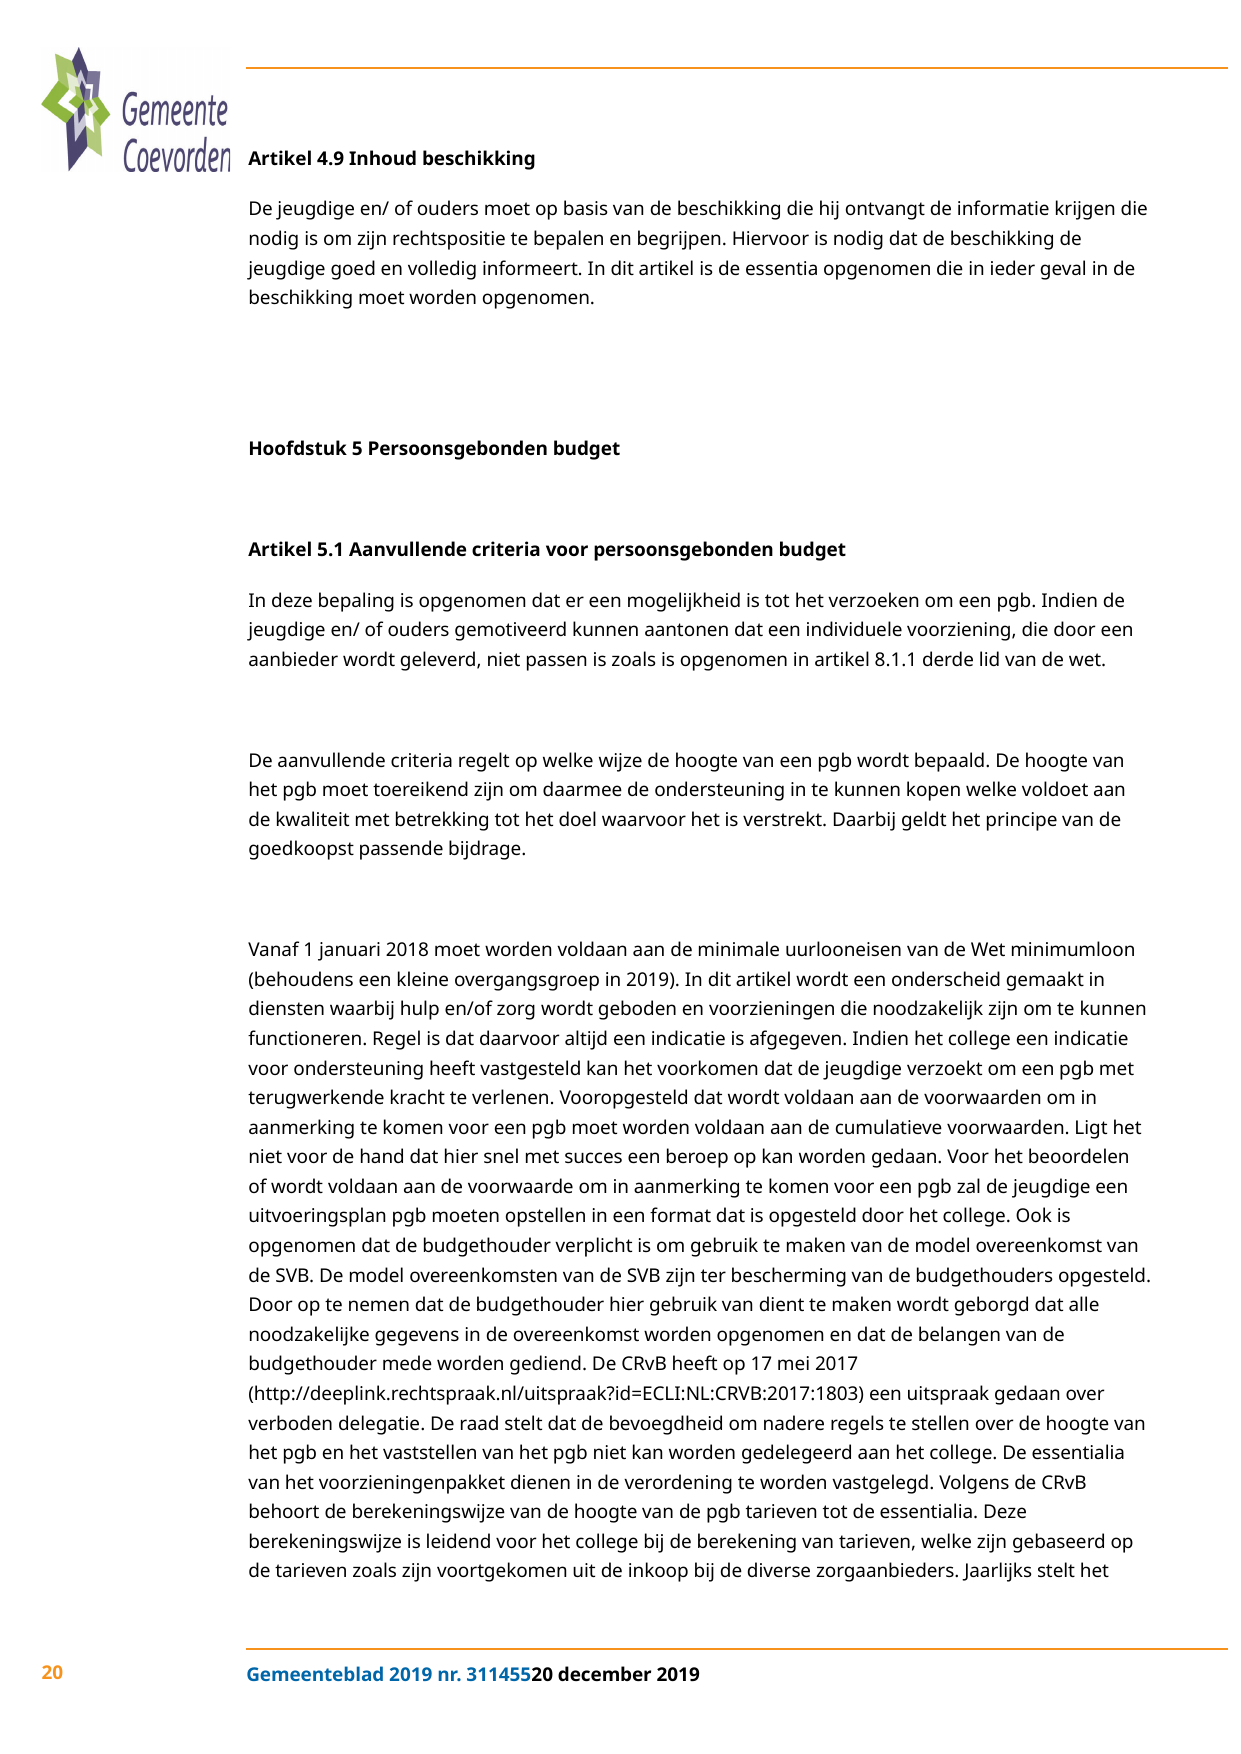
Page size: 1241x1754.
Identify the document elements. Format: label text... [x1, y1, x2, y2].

text Vanaf 1 januari 2018 moet worden voldaan aan de minimale uurlooneisen van de Wet minimumloon (behoudens een kleine overgangsgroep in 2019). In dit artikel wordt een onderscheid gemaakt in diensten waarbij hulp en/of zorg wordt geboden en voorzieningen die noodzakelijk zijn om te kunnen functioneren. Regel is dat daarvoor altijd een indicatie is afgegeven. Indien het college een indicatie voor ondersteuning heeft vastgesteld kan het voorkomen dat de jeugdige verzoekt om een pgb met terugwerkende kracht te verlenen. Vooropgesteld dat wordt voldaan aan de voorwaarden om in aanmerking te komen voor een pgb moet worden voldaan aan de cumulatieve voorwaarden. Ligt het niet voor de hand dat hier snel met succes een beroep op kan worden gedaan. Voor het beoordelen of wordt voldaan aan de voorwaarde om in aanmerking te komen voor een pgb zal de jeugdige een uitvoeringsplan pgb moeten opstellen in een format dat is opgesteld door het college. Ook is opgenomen dat de budgethouder verplicht is om gebruik te maken van de model overeenkomst van de SVB. De model overeenkomsten van de SVB zijn ter bescherming van de budgethouders opgesteld. Door op te nemen dat de budgethouder hier gebruik van dient te maken wordt geborgd dat alle noodzakelijke gegevens in de overeenkomst worden opgenomen en dat de belangen van de budgethouder mede worden gediend. De CRvB heeft op 17 mei 2017 (http://deeplink.rechtspraak.nl/uitspraak?id=ECLI:NL:CRVB:2017:1803) een uitspraak gedaan over verboden delegatie. De raad stelt dat de bevoegdheid om nadere regels te stellen over de hoogte van het pgb en het vaststellen van het pgb niet kan worden gedelegeerd aan het college. De essentialia van het voorzieningenpakket dienen in de verordening te worden vastgelegd. Volgens de CRvB behoort de berekeningswijze van de hoogte van de pgb tarieven tot de essentialia. Deze berekeningswijze is leidend voor het college bij de berekening van tarieven, welke zijn gebaseerd op de tarieven zoals zijn voortgekomen uit de inkoop bij de diverse zorgaanbieders. Jaarlijks stelt het [248, 936, 1152, 1583]
text De aanvullende criteria regelt op welke wijze de hoogte van een pgb wordt bepaald. De hoogte van het pgb moet toereikend zijn om daarmee de ondersteuning in te kunnen kopen welke voldoet aan de kwaliteit met betrekking tot het doel waarvoor het is verstrekt. Daarbij geldt het principe van de goedkoopst passende bijdrage. [248, 747, 1152, 861]
text Hoofdstuk 5 Persoonsgebonden budget [248, 436, 1152, 461]
picture [41, 47, 231, 172]
text Artikel 5.1 Aanvullende criteria voor persoonsgebonden budget [248, 536, 1152, 562]
text In deze bepaling is opgenomen dat er een mogelijkheid is tot het verzoeken om een pgb. Indien de jeugdige en/ of ouders gemotiveerd kunnen aantonen dat een individuele voorziening, die door een aanbieder wordt geleverd, niet passen is zoals is opgenomen in artikel 8.1.1 derde lid van de wet. [248, 587, 1152, 672]
text De jeugdige en/ of ouders moet op basis van de beschikking die hij ontvangt de informatie krijgen die nodig is om zijn rechtspositie te bepalen en begrijpen. Hiervoor is nodig dat de beschikking de jeugdige goed en volledig informeert. In dit artikel is de essentia opgenomen die in ieder geval in de beschikking moet worden opgenomen. [248, 196, 1152, 310]
text Artikel 4.9 Inhoud beschikking [248, 145, 1152, 171]
